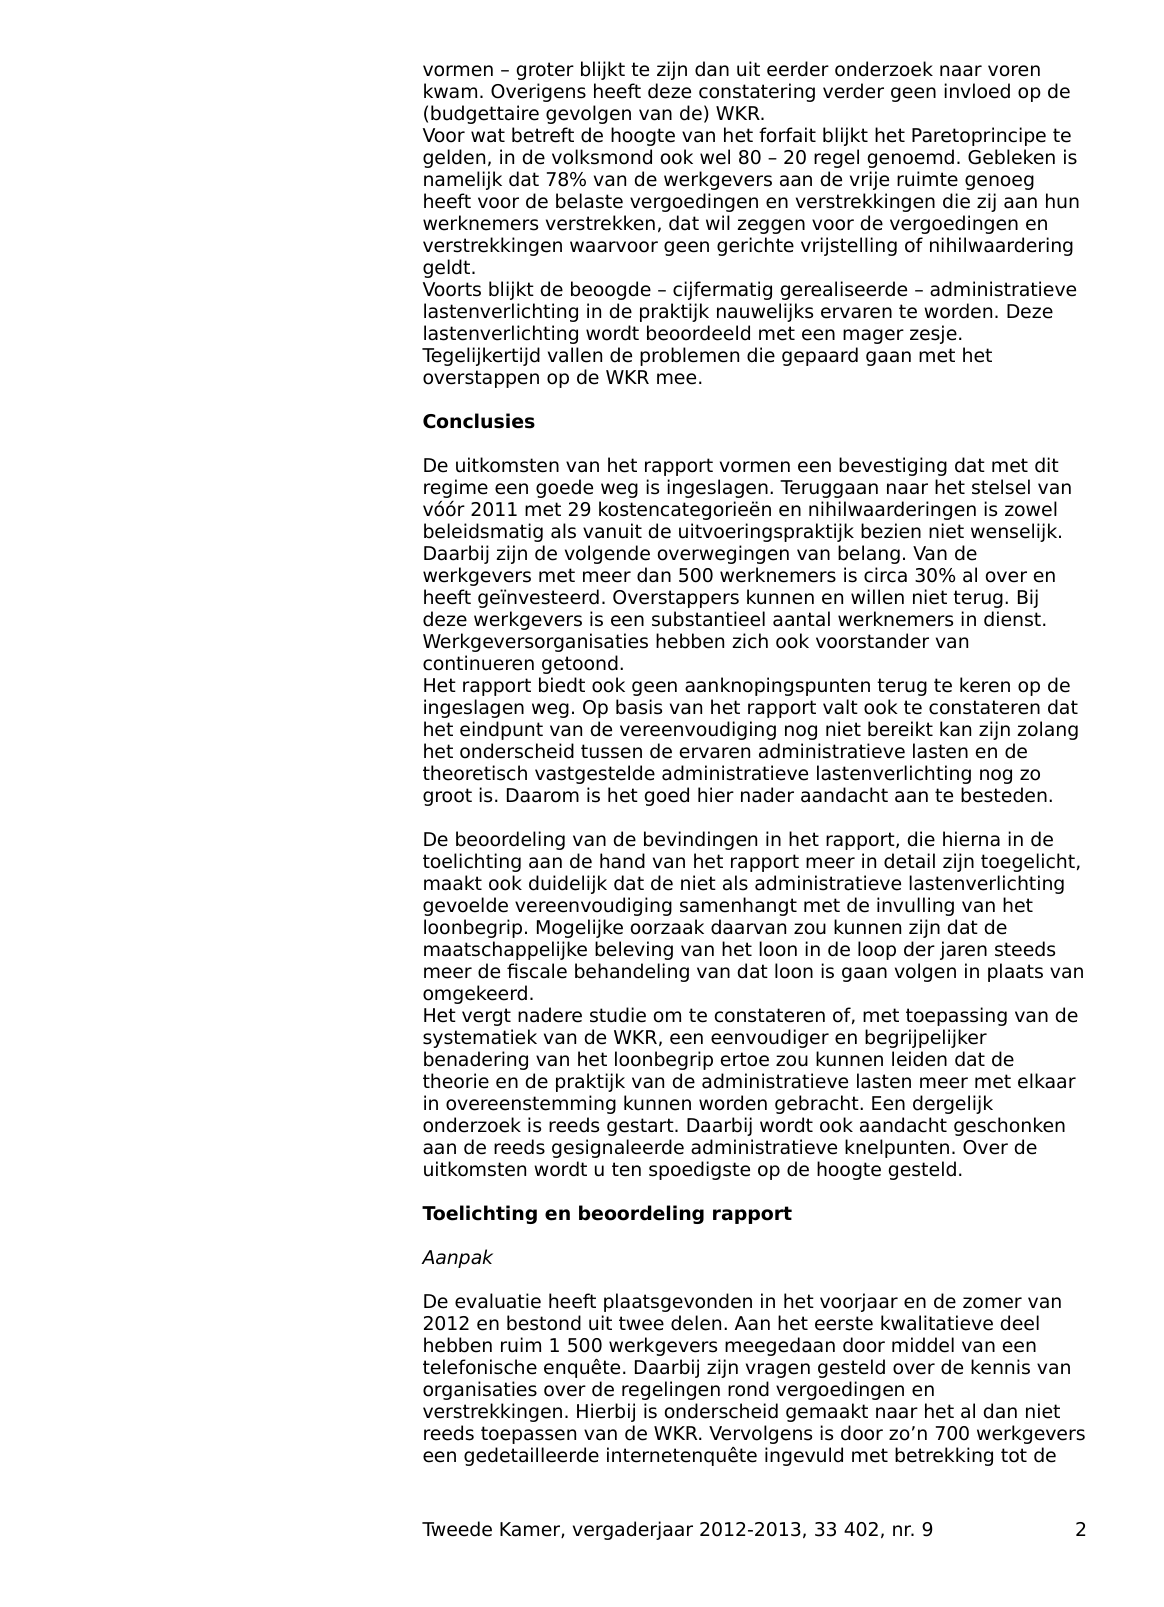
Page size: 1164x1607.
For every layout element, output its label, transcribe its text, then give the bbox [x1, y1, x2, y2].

text Het vergt nadere studie om te constateren of, met toepassing van de systematiek van de WKR, een eenvoudiger en begrijpelijker benadering van het loonbegrip ertoe zou kunnen leiden dat de theorie en de praktijk van de administratieve lasten meer met elkaar in overeenstemming kunnen worden gebracht. Een dergelijk onderzoek is reeds gestart. Daarbij wordt ook aandacht geschonken aan de reeds gesignaleerde administratieve knelpunten. Over de uitkomsten wordt u ten spoedigste op de hoogte gesteld. [422, 1005, 1087, 1181]
text Voorts blijkt de beoogde – cijfermatig gerealiseerde – administratieve lastenverlichting in de praktijk nauwelijks ervaren te worden. Deze lastenverlichting wordt beoordeeld met een mager zesje. Tegelijkertijd vallen de problemen die gepaard gaan met het overstappen op de WKR mee. [422, 279, 1087, 389]
text Het rapport biedt ook geen aanknopingspunten terug te keren op de ingeslagen weg. Op basis van het rapport valt ook te constateren dat het eindpunt van de vereenvoudiging nog niet bereikt kan zijn zolang het onderscheid tussen de ervaren administratieve lasten en de theoretisch vastgestelde administratieve lastenverlichting nog zo groot is. Daarom is het goed hier nader aandacht aan te besteden. [422, 675, 1087, 807]
text Voor wat betreft de hoogte van het forfait blijkt het Paretoprincipe te gelden, in de volksmond ook wel 80 – 20 regel genoemd. Gebleken is namelijk dat 78% van de werkgevers aan de vrije ruimte genoeg heeft voor de belaste vergoedingen en verstrekkingen die zij aan hun werknemers verstrekken, dat wil zeggen voor de vergoedingen en verstrekkingen waarvoor geen gerichte vrijstelling of nihilwaardering geldt. [422, 125, 1087, 279]
text De beoordeling van de bevindingen in het rapport, die hierna in de toelichting aan de hand van het rapport meer in detail zijn toegelicht, maakt ook duidelijk dat de niet als administratieve lastenverlichting gevoelde vereenvoudiging samenhangt met de invulling van het loonbegrip. Mogelijke oorzaak daarvan zou kunnen zijn dat de maatschappelijke beleving van het loon in de loop der jaren steeds meer de fiscale behandeling van dat loon is gaan volgen in plaats van omgekeerd. [422, 829, 1087, 1005]
subtitle Aanpak [422, 1247, 1087, 1269]
subtitle Conclusies [422, 411, 1087, 433]
text vormen – groter blijkt te zijn dan uit eerder onderzoek naar voren kwam. Overigens heeft deze constatering verder geen invloed op de (budgettaire gevolgen van de) WKR. [422, 59, 1087, 125]
text De uitkomsten van het rapport vormen een bevestiging dat met dit regime een goede weg is ingeslagen. Teruggaan naar het stelsel van vóór 2011 met 29 kostencategorieën en nihilwaarderingen is zowel beleidsmatig als vanuit de uitvoeringspraktijk bezien niet wenselijk. Daarbij zijn de volgende overwegingen van belang. Van de werkgevers met meer dan 500 werknemers is circa 30% al over en heeft geïnvesteerd. Overstappers kunnen en willen niet terug. Bij deze werkgevers is een substantieel aantal werknemers in dienst. Werkgeversorganisaties hebben zich ook voorstander van continueren getoond. [422, 455, 1087, 675]
subtitle Toelichting en beoordeling rapport [422, 1203, 1087, 1225]
text De evaluatie heeft plaatsgevonden in het voorjaar en de zomer van 2012 en bestond uit twee delen. Aan het eerste kwalitatieve deel hebben ruim 1 500 werkgevers meegedaan door middel van een telefonische enquête. Daarbij zijn vragen gesteld over de kennis van organisaties over de regelingen rond vergoedingen en verstrekkingen. Hierbij is onderscheid gemaakt naar het al dan niet reeds toepassen van de WKR. Vervolgens is door zo’n 700 werkgevers een gedetailleerde internetenquête ingevuld met betrekking tot de [422, 1291, 1087, 1467]
